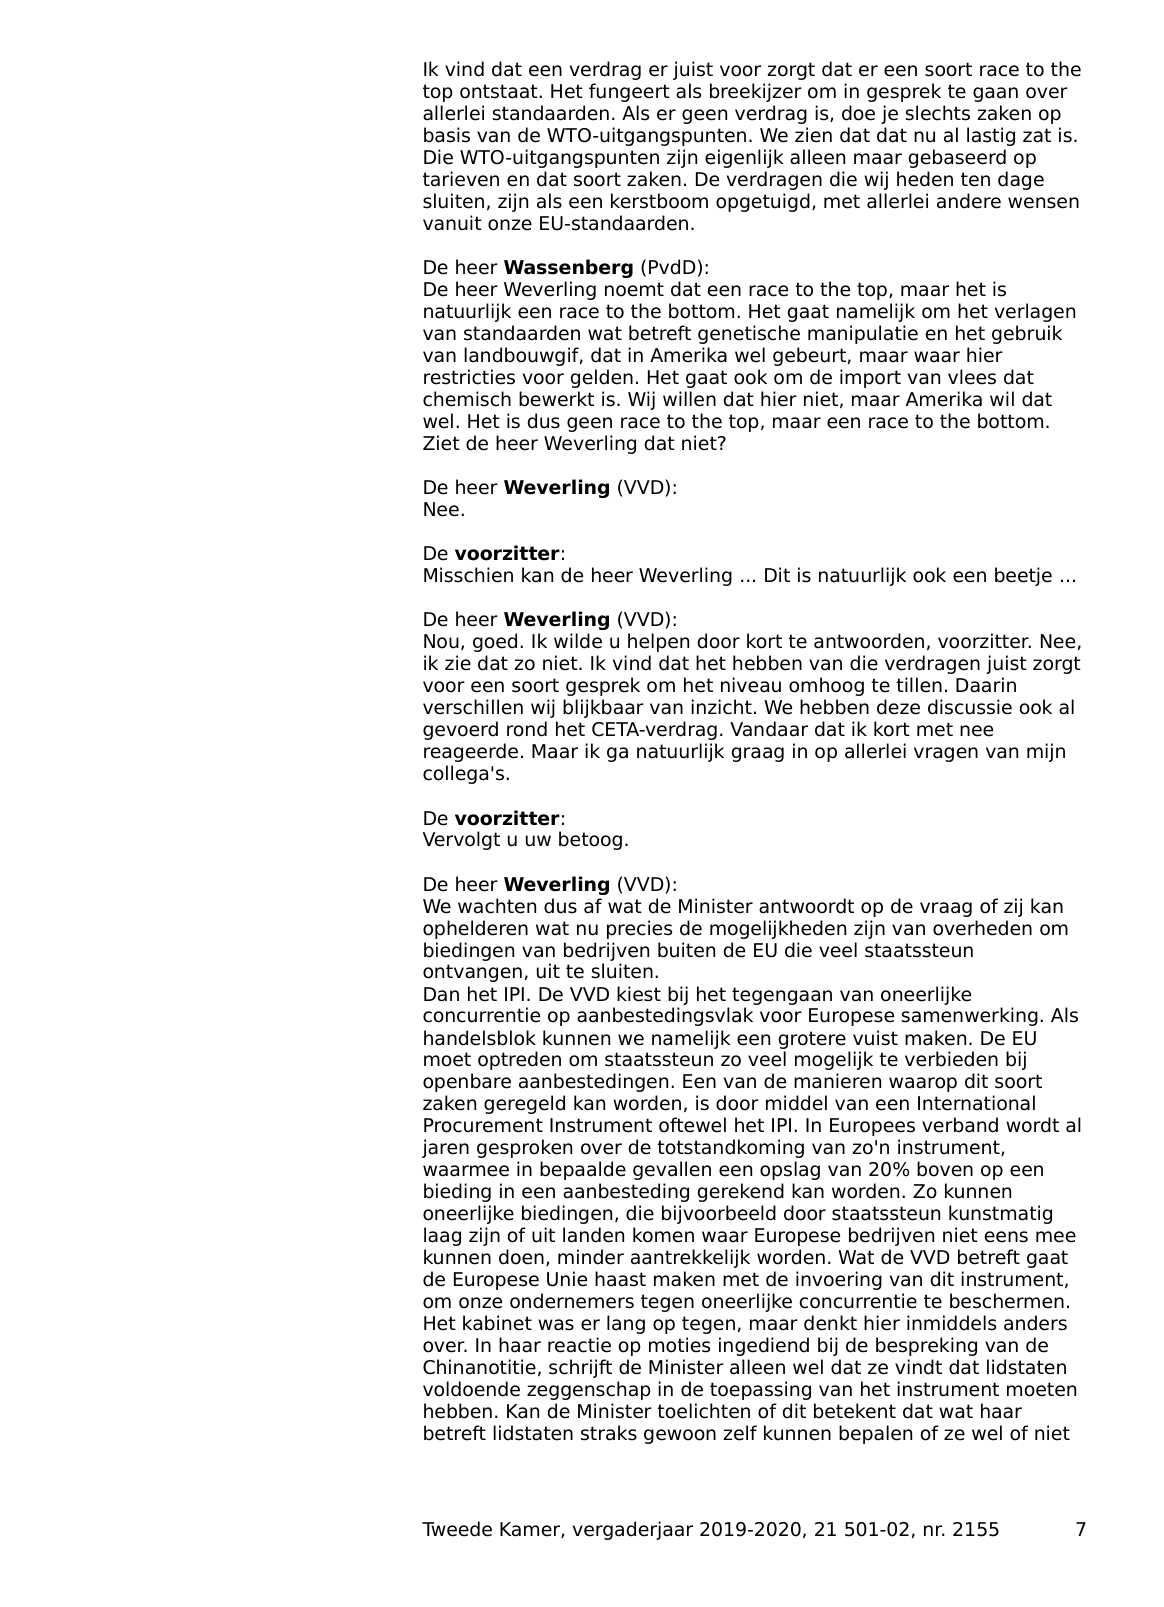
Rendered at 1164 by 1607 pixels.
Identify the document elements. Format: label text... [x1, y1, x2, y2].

text Ik vind dat een verdrag er juist voor zorgt dat er een soort race to the top ontstaat. Het fungeert als breekijzer om in gesprek te gaan over allerlei standaarden. Als er geen verdrag is, doe je slechts zaken op basis van de WTO-uitgangspunten. We zien dat dat nu al lastig zat is. Die WTO-uitgangspunten zijn eigenlijk alleen maar gebaseerd op tarieven en dat soort zaken. De verdragen die wij heden ten dage sluiten, zijn als een kerstboom opgetuigd, met allerlei andere wensen vanuit onze EU-standaarden. [422, 59, 1087, 235]
text We wachten dus af wat de Minister antwoordt op de vraag of zij kan ophelderen wat nu precies de mogelijkheden zijn van overheden om biedingen van bedrijven buiten de EU die veel staatssteun ontvangen, uit te sluiten. [422, 896, 1087, 983]
text De heer Weverling (VVD): [422, 873, 1087, 896]
text De heer Wassenberg (PvdD): [422, 257, 1087, 279]
text De heer Weverling (VVD): [422, 609, 1087, 631]
text Misschien kan de heer Weverling ... Dit is natuurlijk ook een beetje ... [422, 565, 1087, 587]
text De heer Weverling noemt dat een race to the top, maar het is natuurlijk een race to the bottom. Het gaat namelijk om het verlagen van standaarden wat betreft genetische manipulatie en het gebruik van landbouwgif, dat in Amerika wel gebeurt, maar waar hier restricties voor gelden. Het gaat ook om de import van vlees dat chemisch bewerkt is. Wij willen dat hier niet, maar Amerika wil dat wel. Het is dus geen race to the top, maar een race to the bottom. Ziet de heer Weverling dat niet? [422, 279, 1087, 455]
text De heer Weverling (VVD): [422, 477, 1087, 499]
text De voorzitter: [422, 807, 1087, 829]
text De voorzitter: [422, 543, 1087, 565]
text Nou, goed. Ik wilde u helpen door kort te antwoorden, voorzitter. Nee, ik zie dat zo niet. Ik vind dat het hebben van die verdragen juist zorgt voor een soort gesprek om het niveau omhoog te tillen. Daarin verschillen wij blijkbaar van inzicht. We hebben deze discussie ook al gevoerd rond het CETA-verdrag. Vandaar dat ik kort met nee reageerde. Maar ik ga natuurlijk graag in op allerlei vragen van mijn collega's. [422, 631, 1087, 785]
text Nee. [422, 499, 1087, 521]
text Dan het IPI. De VVD kiest bij het tegengaan van oneerlijke concurrentie op aanbestedingsvlak voor Europese samenwerking. Als handelsblok kunnen we namelijk een grotere vuist maken. De EU moet optreden om staatssteun zo veel mogelijk te verbieden bij openbare aanbestedingen. Een van de manieren waarop dit soort zaken geregeld kan worden, is door middel van een International Procurement Instrument oftewel het IPI. In Europees verband wordt al jaren gesproken over de totstandkoming van zo'n instrument, waarmee in bepaalde gevallen een opslag van 20% boven op een bieding in een aanbesteding gerekend kan worden. Zo kunnen oneerlijke biedingen, die bijvoorbeeld door staatssteun kunstmatig laag zijn of uit landen komen waar Europese bedrijven niet eens mee kunnen doen, minder aantrekkelijk worden. Wat de VVD betreft gaat de Europese Unie haast maken met de invoering van dit instrument, om onze ondernemers tegen oneerlijke concurrentie te beschermen. Het kabinet was er lang op tegen, maar denkt hier inmiddels anders over. In haar reactie op moties ingediend bij de bespreking van de Chinanotitie, schrijft de Minister alleen wel dat ze vindt dat lidstaten voldoende zeggenschap in de toepassing van het instrument moeten hebben. Kan de Minister toelichten of dit betekent dat wat haar betreft lidstaten straks gewoon zelf kunnen bepalen of ze wel of niet [422, 983, 1087, 1445]
text Vervolgt u uw betoog. [422, 829, 1087, 851]
